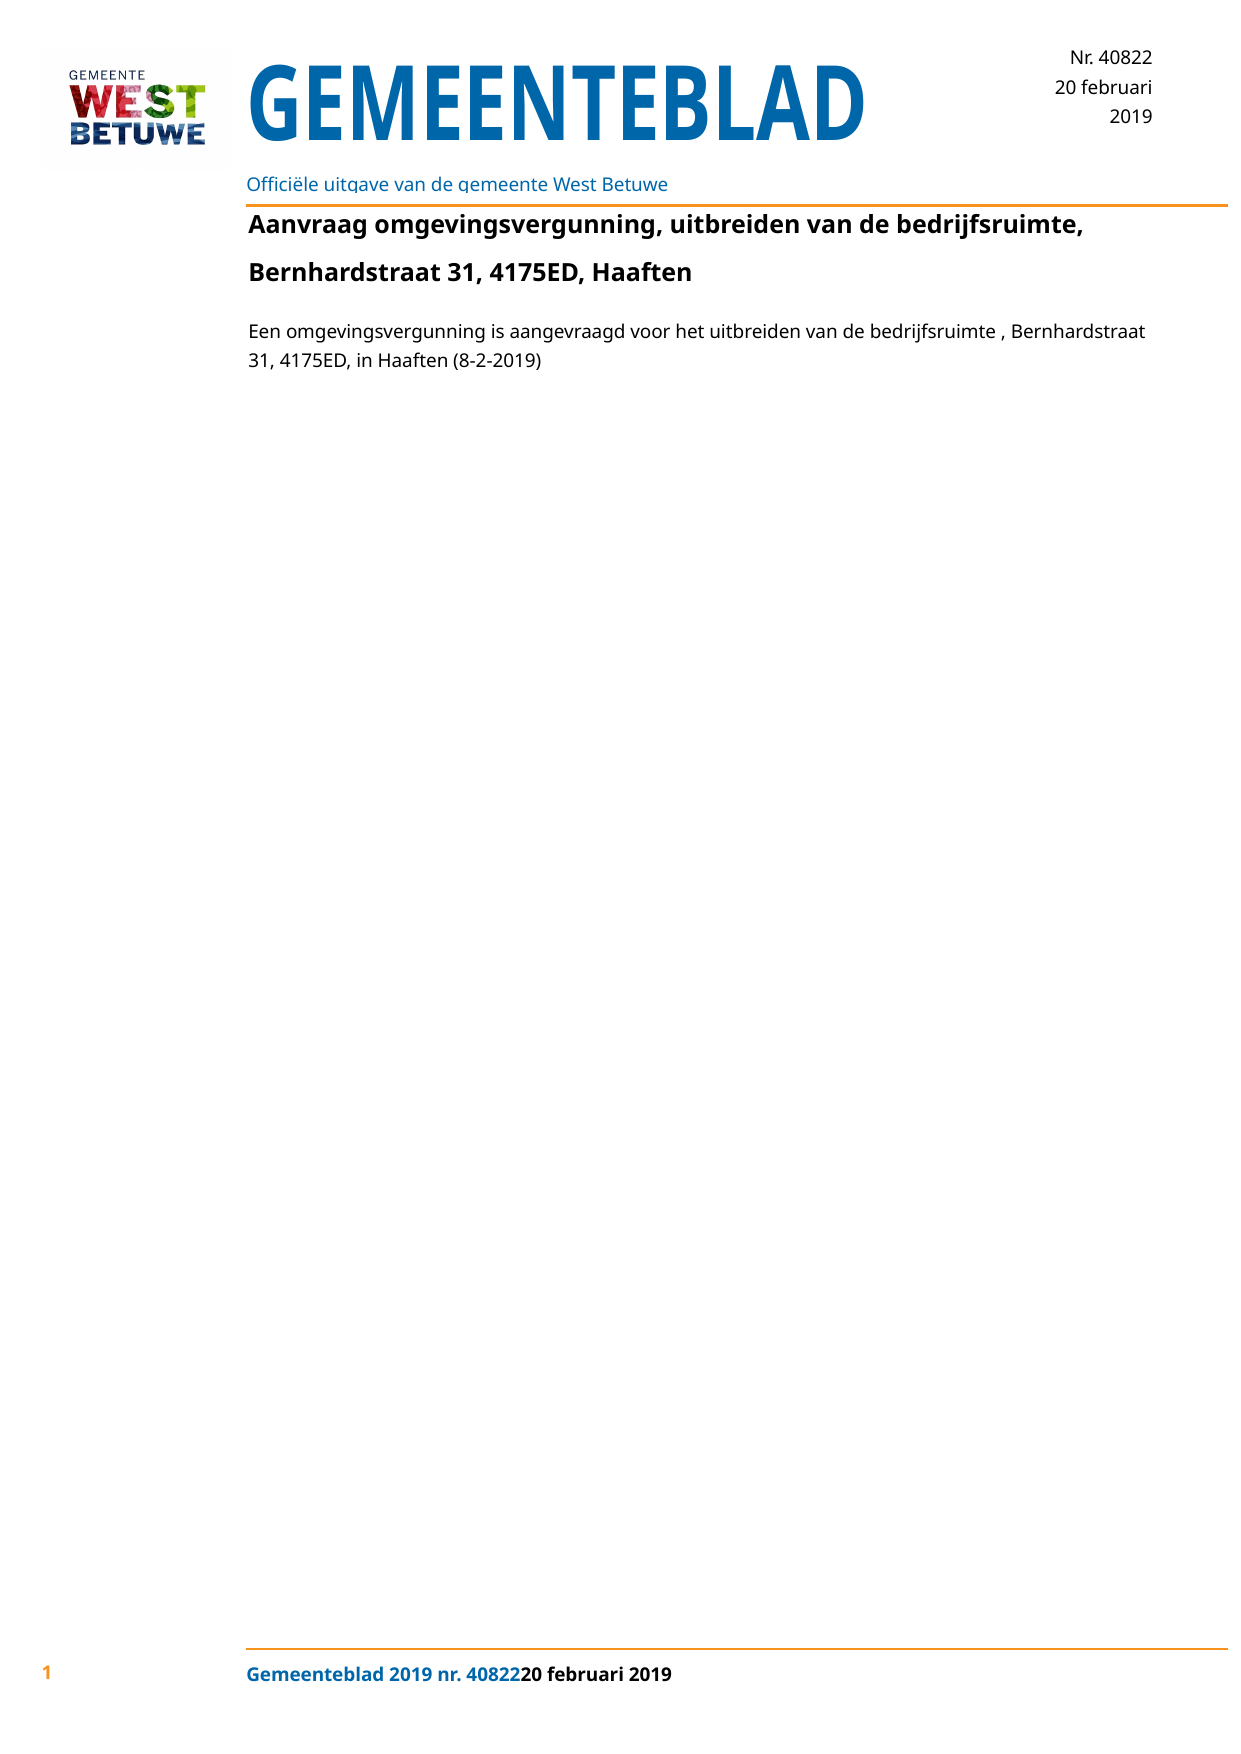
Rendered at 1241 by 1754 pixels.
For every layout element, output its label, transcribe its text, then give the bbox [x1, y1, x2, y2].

text Aanvraag omgevingsvergunning, uitbreiden van de bedrijfsruimte, Bernhardstraat 31, 4175ED, Haaften [248, 207, 1152, 288]
text Een omgevingsvergunning is aangevraagd voor het uitbreiden van de bedrijfsruimte , Bernhardstraat 31, 4175ED, in Haaften (8-2-2019) [248, 318, 1152, 373]
picture [41, 47, 231, 172]
